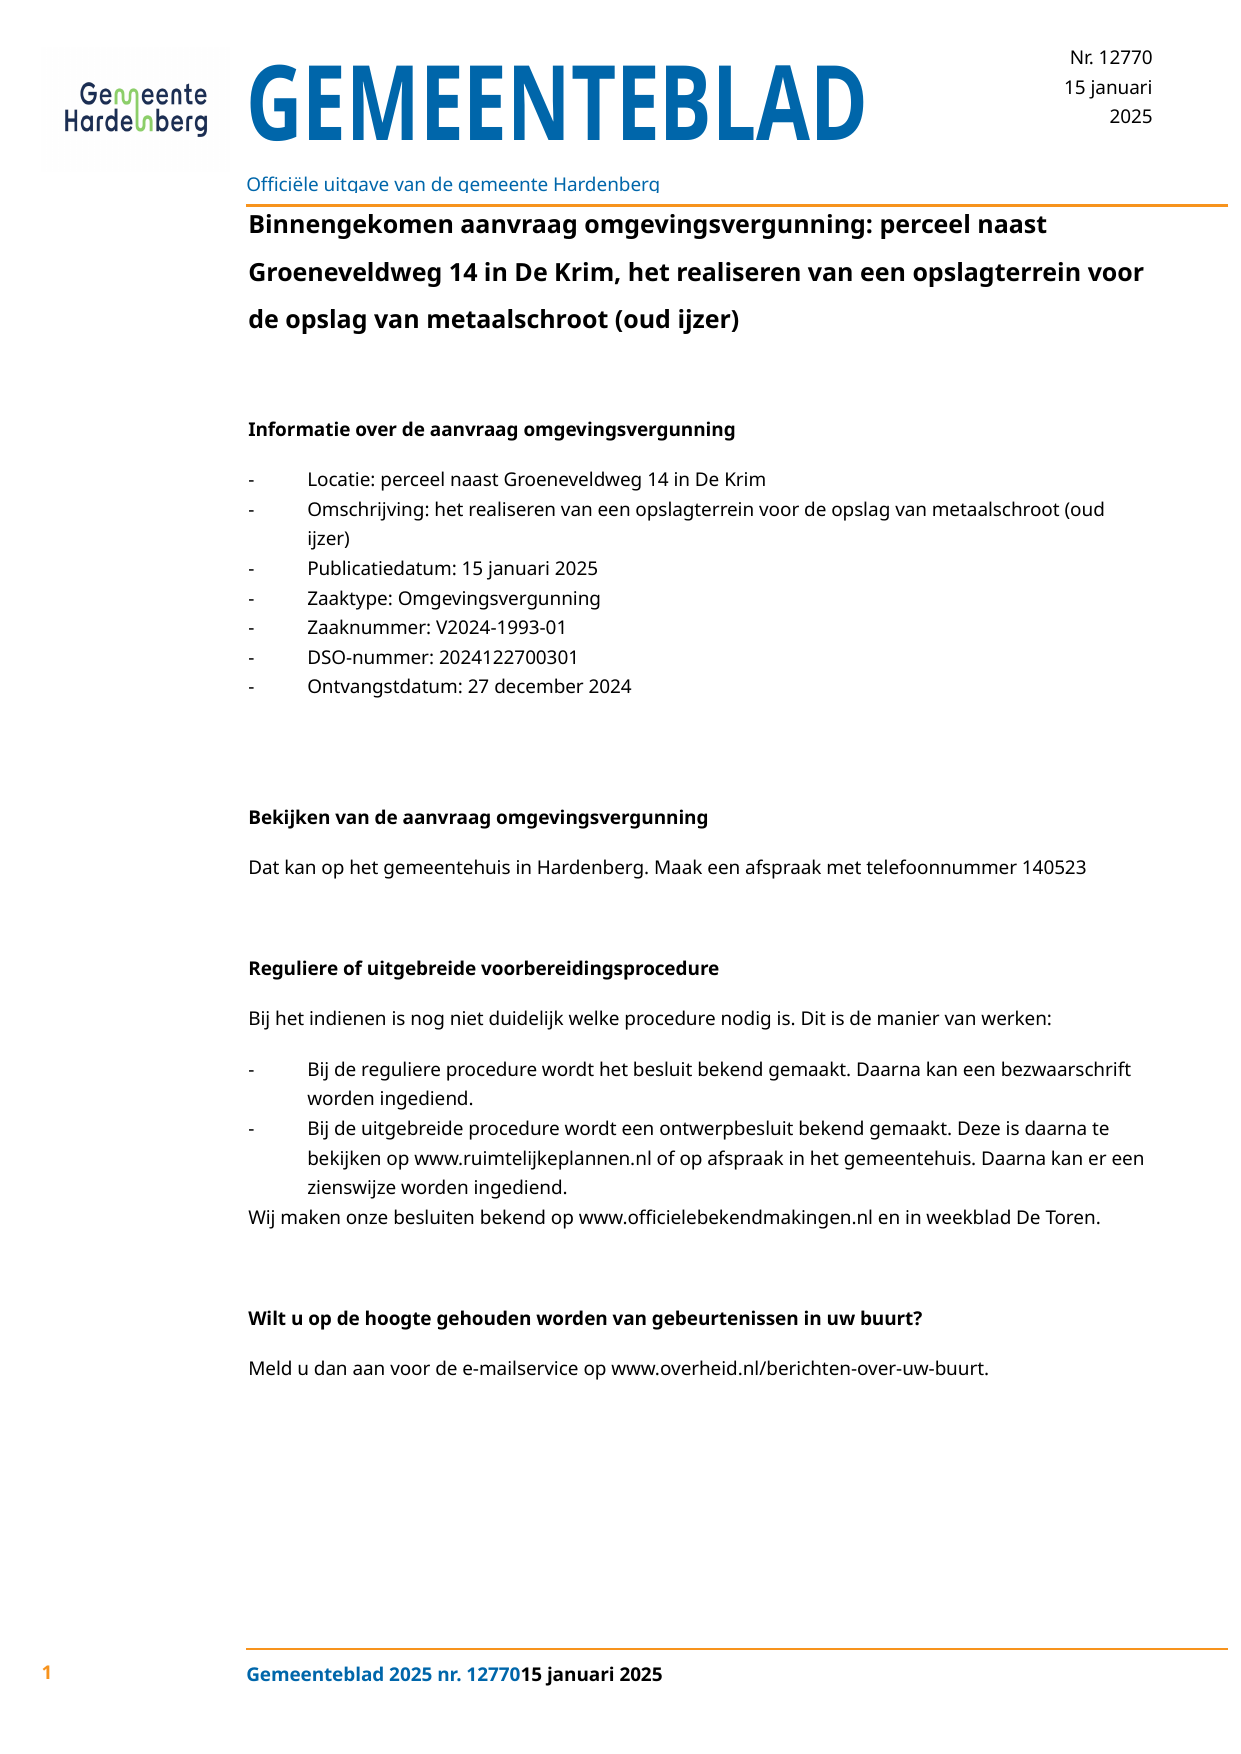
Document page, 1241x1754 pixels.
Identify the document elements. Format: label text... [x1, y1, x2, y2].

text Bij het indienen is nog niet duidelijk welke procedure nodig is. Dit is de manier van werken: [248, 1006, 1152, 1031]
text Wilt u op de hoogte gehouden worden van gebeurtenissen in uw buurt? [248, 1305, 1152, 1330]
text Dat kan op het gemeentehuis in Hardenberg. Maak een afspraak met telefoonnummer 140523 [248, 854, 1152, 880]
list Zaaktype: Omgevingsvergunning [248, 585, 1152, 610]
list Bij de reguliere procedure wordt het besluit bekend gemaakt. Daarna kan een bezwaarschrift worden ingediend. [248, 1056, 1152, 1111]
picture [41, 47, 231, 172]
text Binnengekomen aanvraag omgevingsvergunning: perceel naast Groeneveldweg 14 in De Krim, het realiseren van een opslagterrein voor de opslag van metaalschroot (oud ijzer) [248, 207, 1152, 336]
text Informatie over de aanvraag omgevingsvergunning [248, 416, 1152, 442]
list DSO-nummer: 2024122700301 [248, 644, 1152, 669]
list Bij de uitgebreide procedure wordt een ontwerpbesluit bekend gemaakt. Deze is daarna te bekijken op www.ruimtelijkeplannen.nl of op afspraak in het gemeentehuis. Daarna kan er een zienswijze worden ingediend. [248, 1115, 1152, 1200]
text Reguliere of uitgebreide voorbereidingsprocedure [248, 955, 1152, 981]
text Bekijken van de aanvraag omgevingsvergunning [248, 804, 1152, 829]
text Wij maken onze besluiten bekend op www.officielebekendmakingen.nl en in weekblad De Toren. [248, 1204, 1152, 1229]
list Locatie: perceel naast Groeneveldweg 14 in De Krim [248, 466, 1152, 492]
text Meld u dan aan voor de e-mailservice op www.overheid.nl/berichten-over-uw-buurt. [248, 1355, 1152, 1381]
list Omschrijving: het realiseren van een opslagterrein voor de opslag van metaalschroot (oud ijzer) [248, 496, 1152, 551]
list Publicatiedatum: 15 januari 2025 [248, 555, 1152, 581]
list Ontvangstdatum: 27 december 2024 [248, 673, 1152, 699]
list Zaaknummer: V2024-1993-01 [248, 614, 1152, 640]
